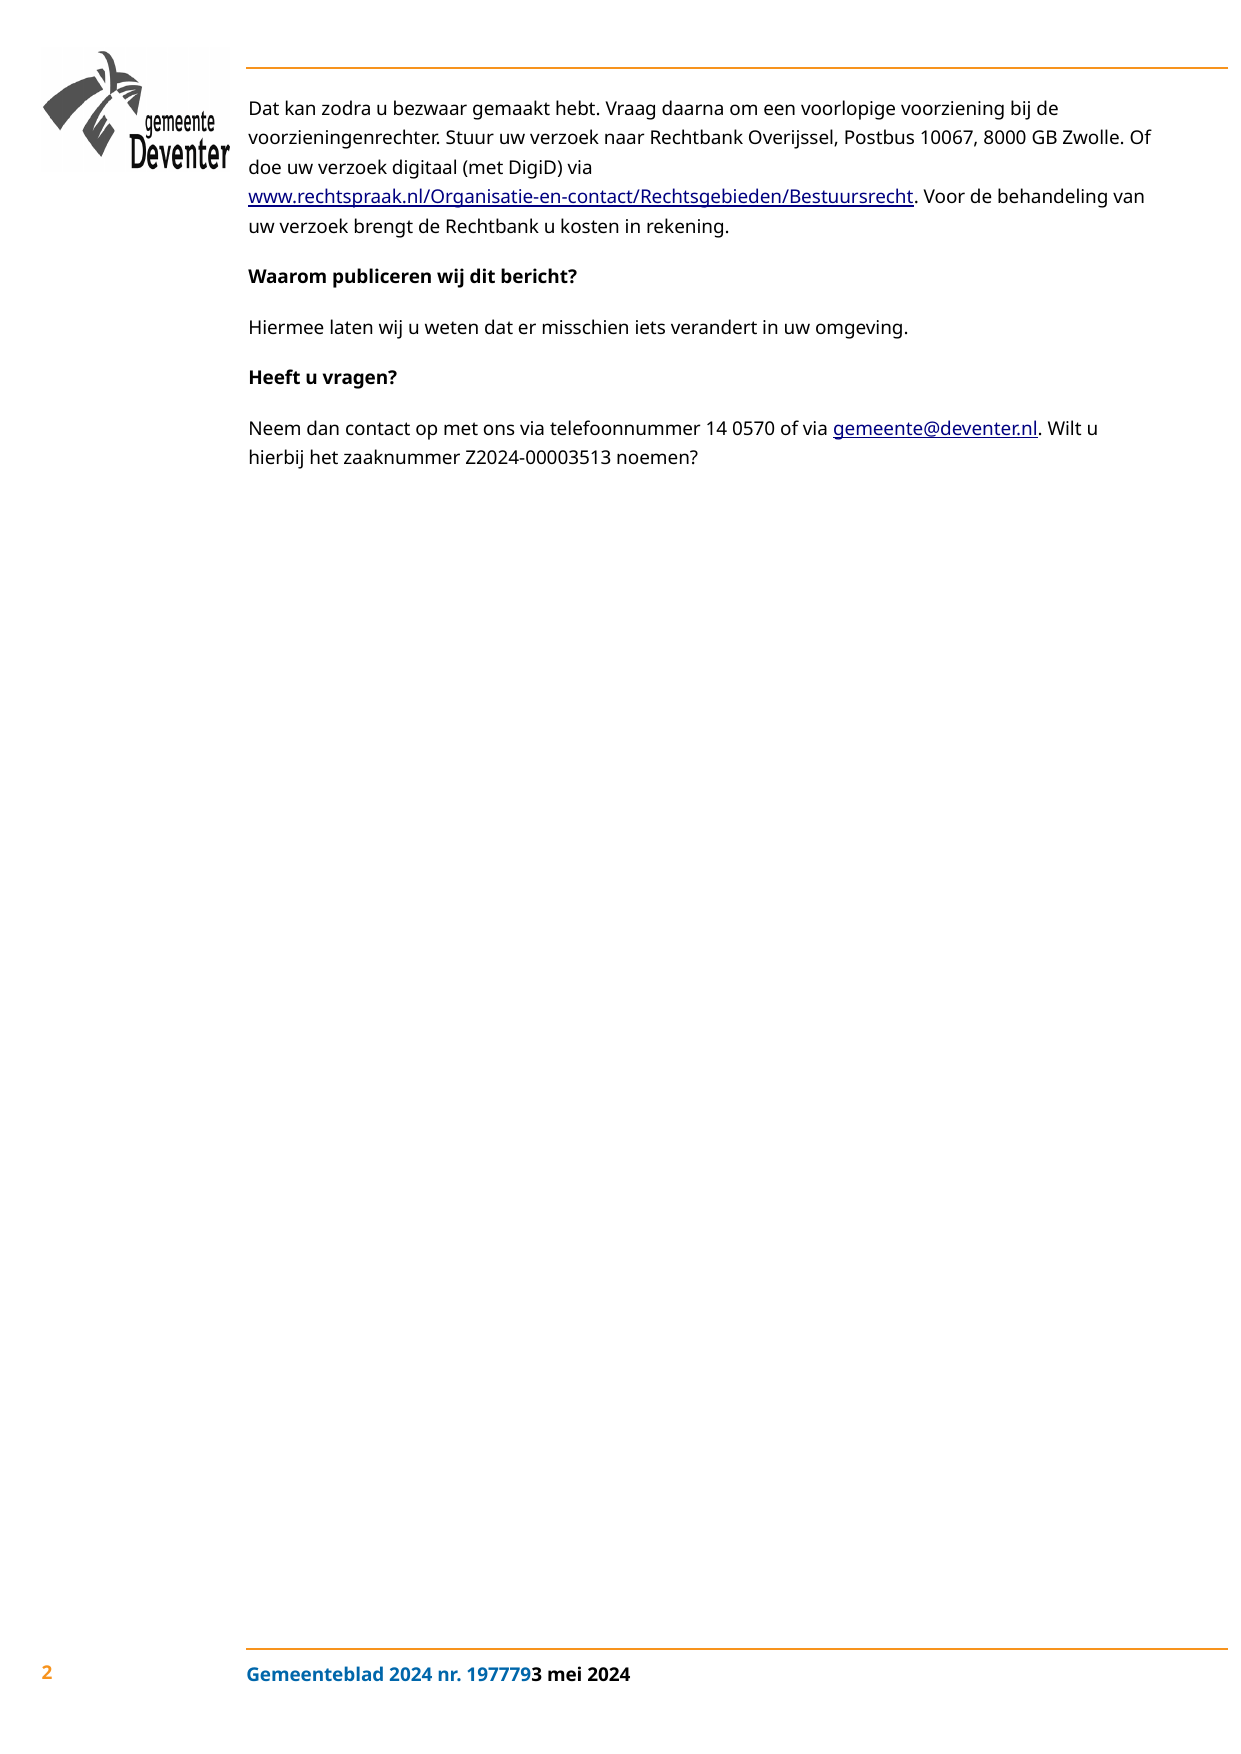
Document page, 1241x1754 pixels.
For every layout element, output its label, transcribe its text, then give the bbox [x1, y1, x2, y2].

text Hiermee laten wij u weten dat er misschien iets verandert in uw omgeving. [248, 314, 1152, 340]
text Neem dan contact op met ons via telefoonnummer 14 0570 of via gemeente@deventer.nl. Wilt u hierbij het zaaknummer Z2024-00003513 noemen? [248, 415, 1152, 470]
text Heeft u vragen? [248, 364, 1152, 390]
text Dat kan zodra u bezwaar gemaakt hebt. Vraag daarna om een voorlopige voorziening bij de voorzieningenrechter. Stuur uw verzoek naar Rechtbank Overijssel, Postbus 10067, 8000 GB Zwolle. Of doe uw verzoek digitaal (met DigiD) via www.rechtspraak.nl/Organisatie-en-contact/Rechtsgebieden/Bestuursrecht. Voor de behandeling van uw verzoek brengt de Rechtbank u kosten in rekening. [248, 95, 1152, 239]
picture [41, 47, 231, 172]
text Waarom publiceren wij dit bericht? [248, 263, 1152, 289]
